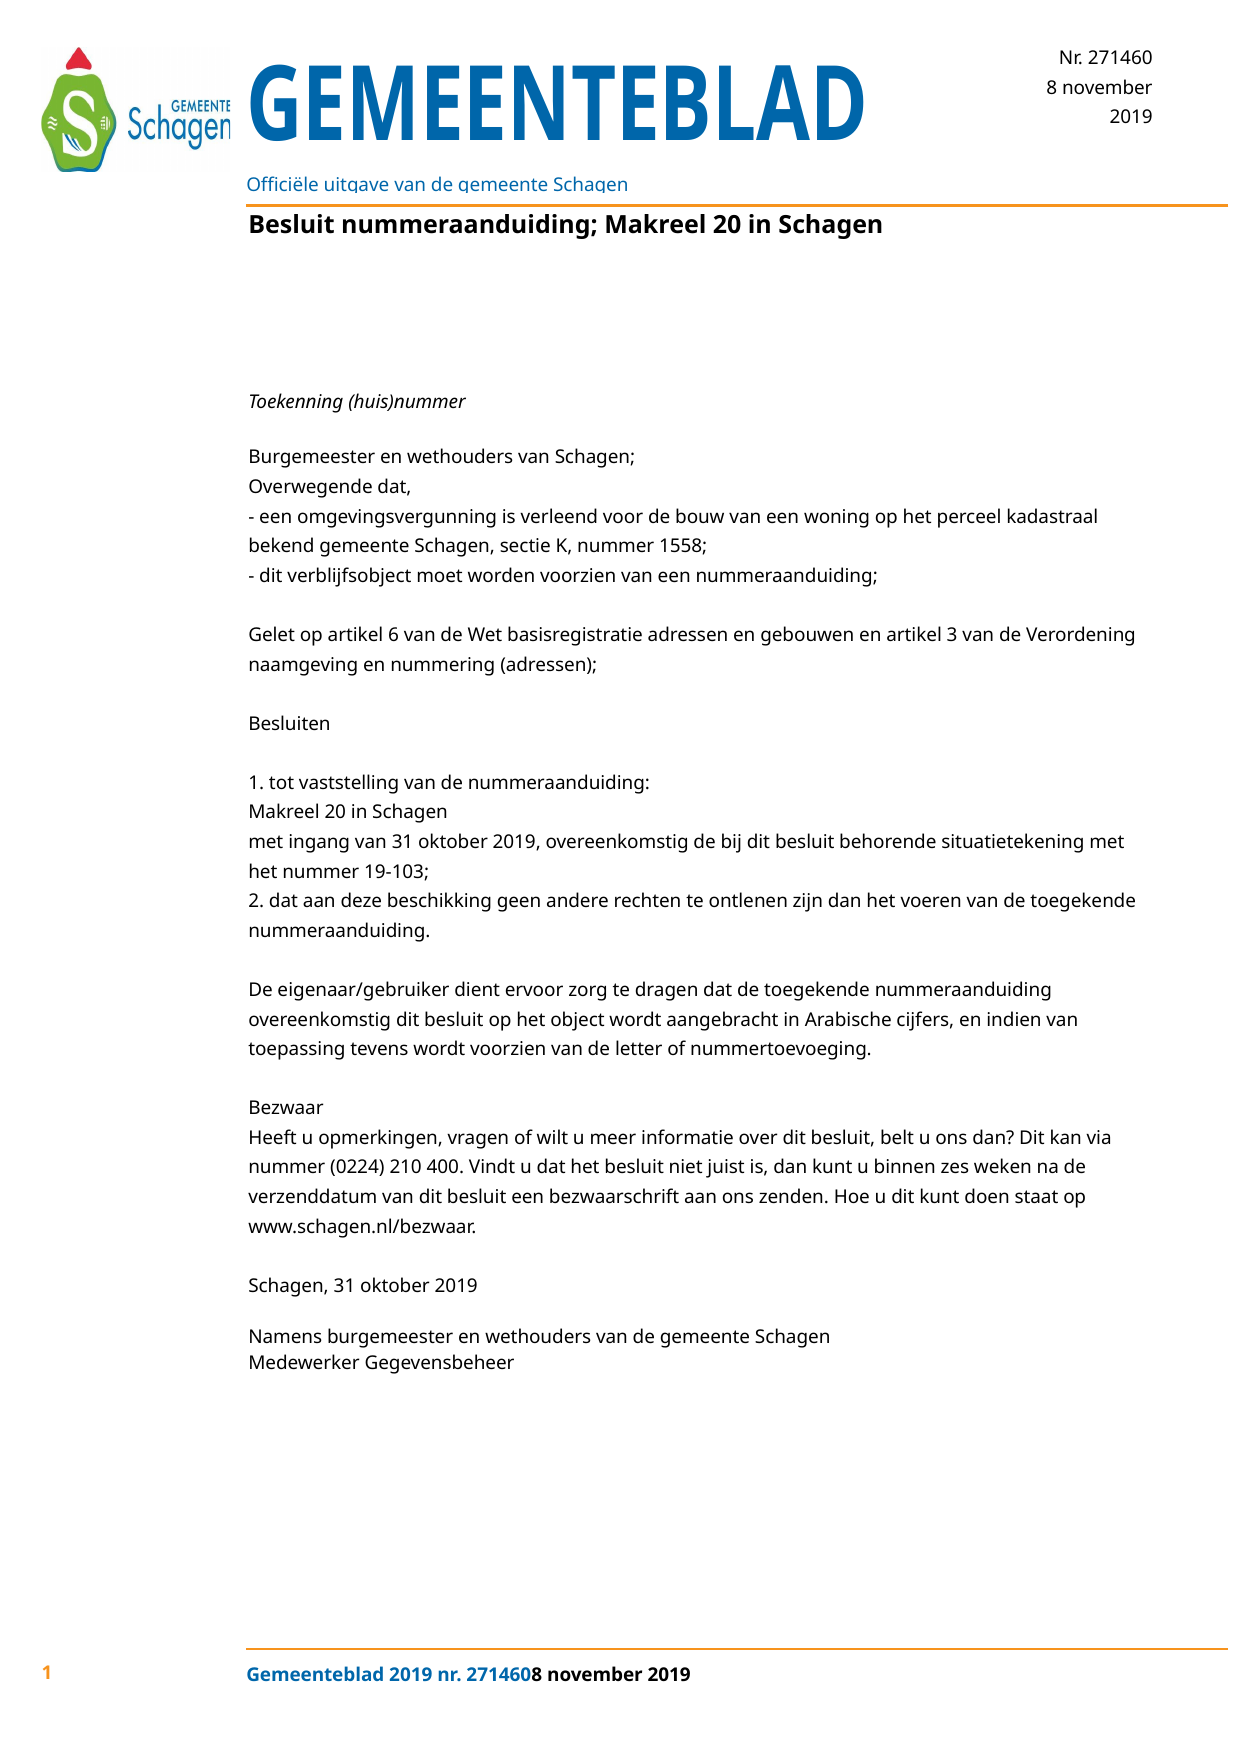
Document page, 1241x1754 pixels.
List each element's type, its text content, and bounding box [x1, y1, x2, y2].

text Toekenning (huis)nummer [248, 388, 1152, 414]
text Schagen, 31 oktober 2019 [248, 1272, 1152, 1298]
text Besluit nummeraanduiding; Makreel 20 in Schagen [248, 207, 1152, 241]
text naamgeving en nummering (adressen); [248, 651, 1152, 677]
text - dit verblijfsobject moet worden voorzien van een nummeraanduiding; [248, 562, 1152, 588]
text Burgemeester en wethouders van Schagen; [248, 444, 1152, 469]
text Gelet op artikel 6 van de Wet basisregistratie adressen en gebouwen en artikel 3 van de Verordening [248, 621, 1152, 647]
text Makreel 20 in Schagen [248, 799, 1152, 824]
text Besluiten [248, 710, 1152, 736]
text 2. dat aan deze beschikking geen andere rechten te ontlenen zijn dan het voeren van de toegekende nummeraanduiding. [248, 887, 1152, 943]
text met ingang van 31 oktober 2019, overeenkomstig de bij dit besluit behorende situatietekening met het nummer 19-103; [248, 828, 1152, 884]
text Bezwaar [248, 1094, 1152, 1120]
text Namens burgemeester en wethouders van de gemeente Schagen [248, 1323, 1152, 1349]
text De eigenaar/gebruiker dient ervoor zorg te dragen dat de toegekende nummeraanduiding overeenkomstig dit besluit op het object wordt aangebracht in Arabische cijfers, en indien van toepassing tevens wordt voorzien van de letter of nummertoevoeging. [248, 976, 1152, 1061]
text Medewerker Gegevensbeheer [248, 1349, 1152, 1375]
text Heeft u opmerkingen, vragen of wilt u meer informatie over dit besluit, belt u ons dan? Dit kan via nummer (0224) 210 400. Vindt u dat het besluit niet juist is, dan kunt u binnen zes weken na de verzenddatum van dit besluit een bezwaarschrift aan ons zenden. Hoe u dit kunt doen staat op www.schagen.nl/bezwaar. [248, 1124, 1152, 1239]
text Overwegende dat, [248, 473, 1152, 499]
picture [41, 47, 231, 172]
text - een omgevingsvergunning is verleend voor de bouw van een woning op het perceel kadastraal bekend gemeente Schagen, sectie K, nummer 1558; [248, 503, 1152, 558]
text 1. tot vaststelling van de nummeraanduiding: [248, 769, 1152, 795]
